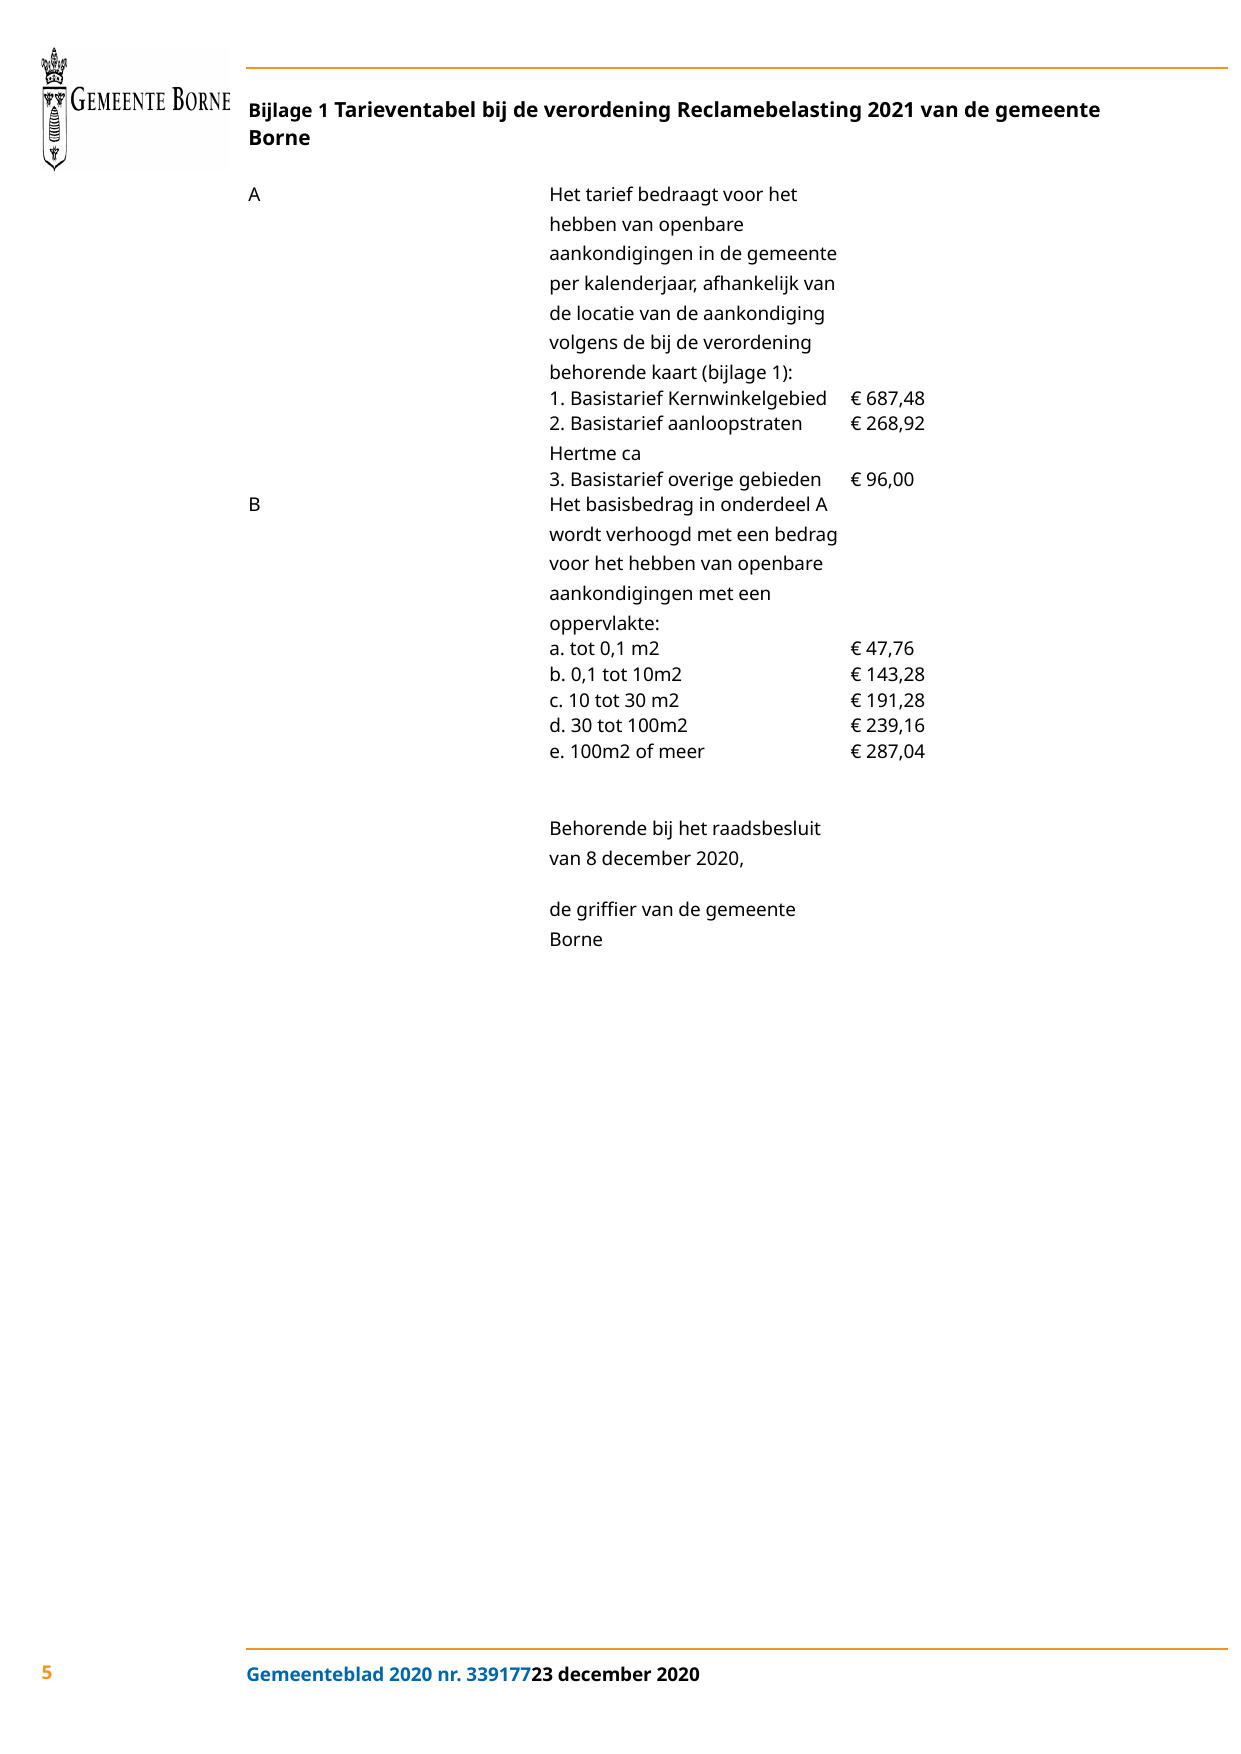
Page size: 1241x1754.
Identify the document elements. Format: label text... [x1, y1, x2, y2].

table_header [850, 181, 1152, 385]
table_cell [850, 897, 1152, 952]
table_cell [248, 687, 549, 713]
table_cell [248, 636, 549, 661]
table_cell 1. Basistarief Kernwinkelgebied [549, 385, 850, 410]
table_cell d. 30 tot 100m2 [549, 713, 850, 738]
table_header A [248, 181, 549, 385]
table_cell [850, 871, 1152, 897]
table_cell a. tot 0,1 m2 [549, 636, 850, 661]
table_cell [248, 385, 549, 410]
table_cell [549, 871, 850, 897]
table_cell € 268,92 [850, 410, 1152, 466]
table_cell € 47,76 [850, 636, 1152, 661]
table_cell € 96,00 [850, 466, 1152, 491]
table_cell [248, 871, 549, 897]
table_cell de griffier van de gemeente Borne [549, 897, 850, 952]
table_cell [248, 816, 549, 871]
table_cell [248, 713, 549, 738]
table_cell [248, 466, 549, 491]
picture [41, 47, 231, 172]
table_cell € 143,28 [850, 661, 1152, 687]
table_cell € 687,48 [850, 385, 1152, 410]
table_cell [248, 790, 549, 816]
table_cell [248, 661, 549, 687]
table_cell [850, 816, 1152, 871]
table_cell [850, 764, 1152, 790]
table_cell [549, 790, 850, 816]
text Bijlage 1 Tarieventabel bij de verordening Reclamebelasting 2021 van de gemeente Borne [248, 95, 1152, 152]
table_cell Behorende bij het raadsbesluit van 8 december 2020, [549, 816, 850, 871]
table_cell 3. Basistarief overige gebieden [549, 466, 850, 491]
table_cell 2. Basistarief aanloopstraten Hertme ca [549, 410, 850, 466]
table_header Het tarief bedraagt voor het hebben van openbare aankondigingen in de gemeente per kalenderjaar, afhankelijk van de locatie van de aankondiging volgens de bij de verordening behorende kaart (bijlage 1): [549, 181, 850, 385]
table_cell € 191,28 [850, 687, 1152, 713]
table_cell € 239,16 [850, 713, 1152, 738]
table_cell e. 100m2 of meer [549, 739, 850, 764]
table_cell b. 0,1 tot 10m2 [549, 661, 850, 687]
table_cell [850, 491, 1152, 636]
table_cell [248, 739, 549, 764]
table_cell [850, 790, 1152, 816]
table_cell B [248, 491, 549, 636]
table_cell € 287,04 [850, 739, 1152, 764]
table_cell [248, 897, 549, 952]
table_cell c. 10 tot 30 m2 [549, 687, 850, 713]
table_cell [248, 764, 549, 790]
table_cell [248, 410, 549, 466]
table_cell Het basisbedrag in onderdeel A wordt verhoogd met een bedrag voor het hebben van openbare aankondigingen met een oppervlakte: [549, 491, 850, 636]
table_cell [549, 764, 850, 790]
